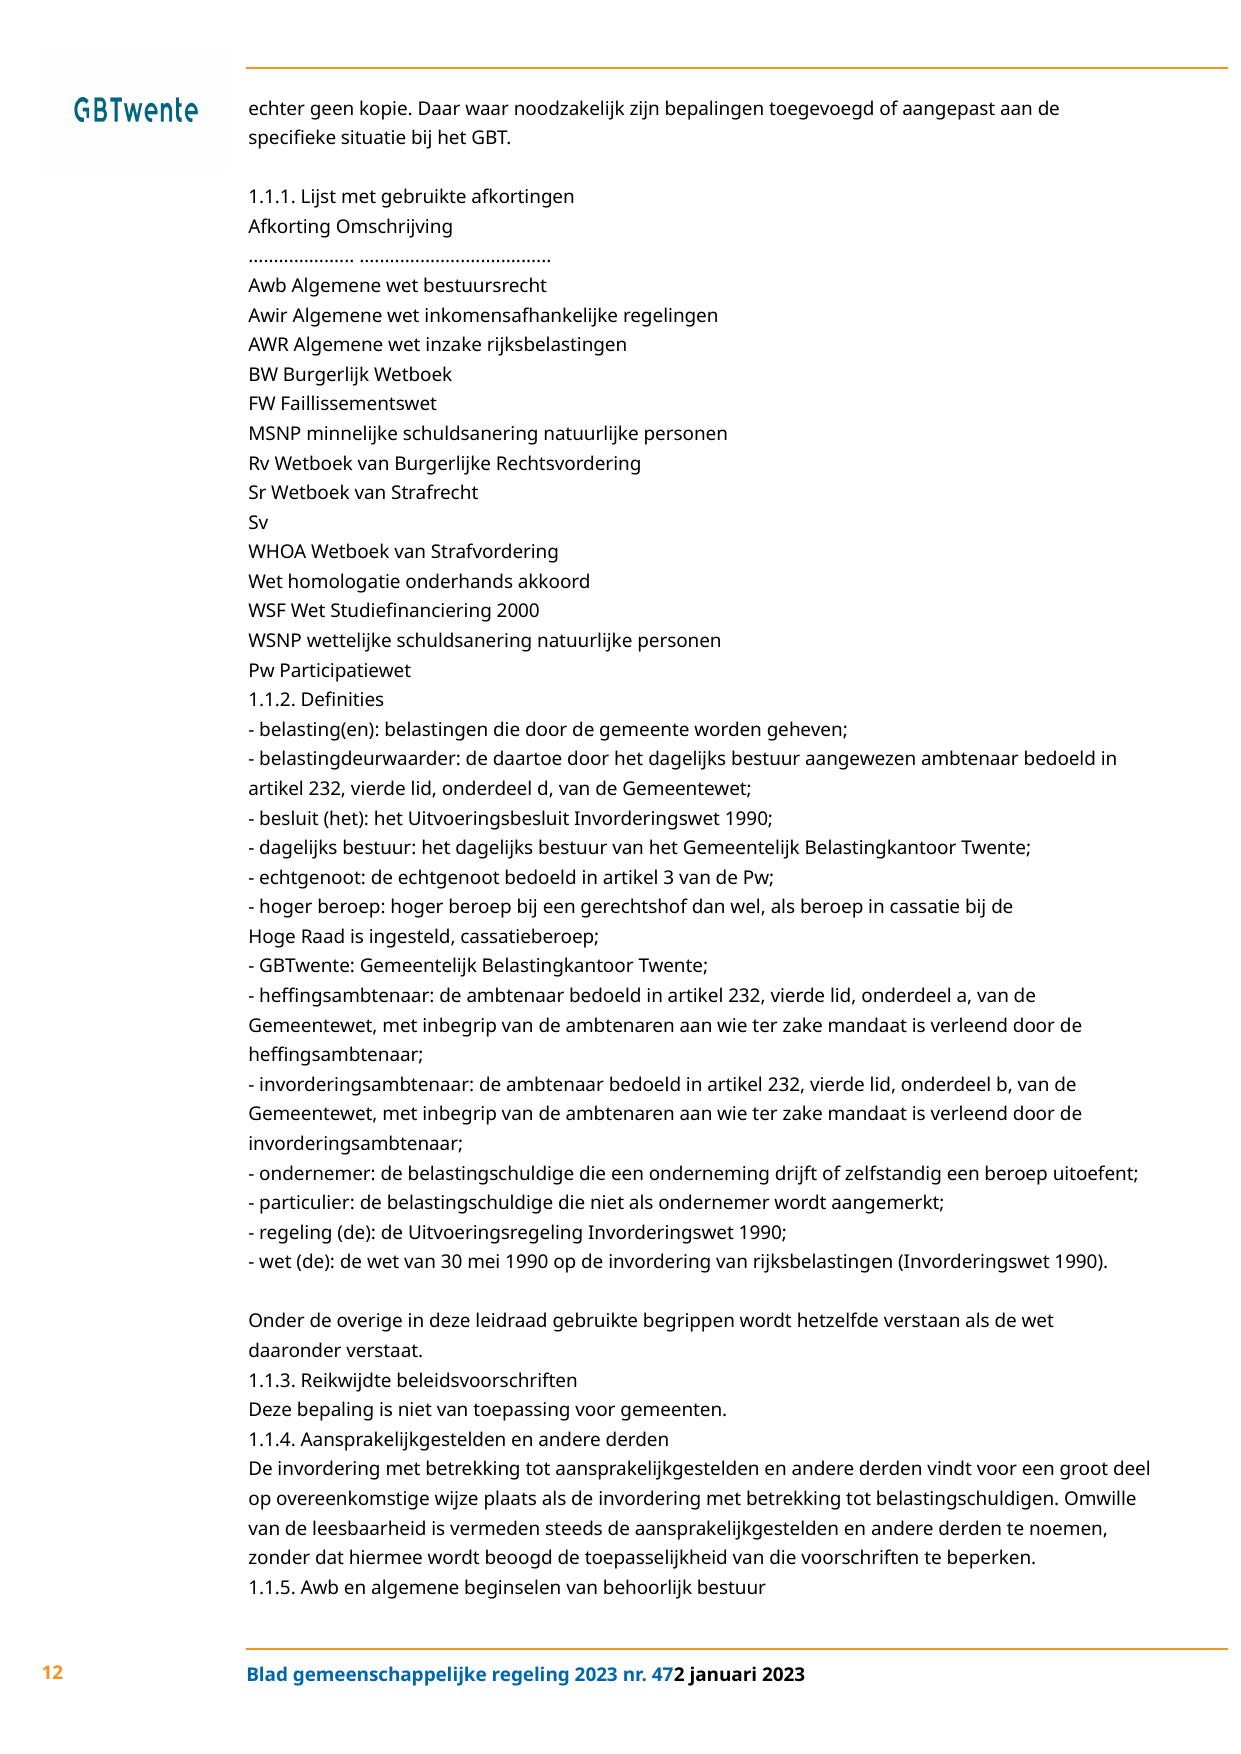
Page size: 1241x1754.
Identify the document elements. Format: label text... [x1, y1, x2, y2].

text Onder de overige in deze leidraad gebruikte begrippen wordt hetzelfde verstaan als de wet daaronder verstaat. [248, 1308, 1152, 1363]
text FW Faillissementswet [248, 391, 1152, 416]
text WSF Wet Studiefinanciering 2000 [248, 598, 1152, 623]
text - heffingsambtenaar: de ambtenaar bedoeld in artikel 232, vierde lid, onderdeel a, van de Gemeentewet, met inbegrip van de ambtenaren aan wie ter zake mandaat is verleend door de heffingsambtenaar; [248, 982, 1152, 1067]
text - belasting(en): belastingen die door de gemeente worden geheven; [248, 716, 1152, 742]
text - belastingdeurwaarder: de daartoe door het dagelijks bestuur aangewezen ambtenaar bedoeld in artikel 232, vierde lid, onderdeel d, van de Gemeentewet; [248, 746, 1152, 801]
text AWR Algemene wet inzake rijksbelastingen [248, 331, 1152, 357]
text 1.1.4. Aansprakelijkgestelden en andere derden [248, 1426, 1152, 1452]
text 1.1.2. Definities [248, 686, 1152, 712]
text - besluit (het): het Uitvoeringsbesluit Invorderingswet 1990; [248, 805, 1152, 831]
text Afkorting Omschrijving [248, 213, 1152, 239]
text Awir Algemene wet inkomensafhankelijke regelingen [248, 302, 1152, 328]
text 1.1.5. Awb en algemene beginselen van behoorlijk bestuur [248, 1574, 1152, 1600]
text - GBTwente: Gemeentelijk Belastingkantoor Twente; [248, 953, 1152, 978]
text - regeling (de): de Uitvoeringsregeling Invorderingswet 1990; [248, 1219, 1152, 1245]
text - particulier: de belastingschuldige die niet als ondernemer wordt aangemerkt; [248, 1189, 1152, 1215]
text - ondernemer: de belastingschuldige die een onderneming drijft of zelfstandig een beroep uitoefent; [248, 1160, 1152, 1186]
text 1.1.3. Reikwijdte beleidsvoorschriften [248, 1367, 1152, 1393]
text - dagelijks bestuur: het dagelijks bestuur van het Gemeentelijk Belastingkantoor Twente; [248, 834, 1152, 860]
text - echtgenoot: de echtgenoot bedoeld in artikel 3 van de Pw; [248, 864, 1152, 890]
text Sr Wetboek van Strafrecht [248, 479, 1152, 505]
text Pw Participatiewet [248, 657, 1152, 683]
text BW Burgerlijk Wetboek [248, 361, 1152, 387]
text Hoge Raad is ingesteld, cassatieberoep; [248, 923, 1152, 949]
text - hoger beroep: hoger beroep bij een gerechtshof dan wel, als beroep in cassatie bij de [248, 893, 1152, 919]
text Wet homologatie onderhands akkoord [248, 568, 1152, 594]
text Rv Wetboek van Burgerlijke Rechtsvordering [248, 450, 1152, 476]
text ..................... ...................................... [248, 243, 1152, 268]
text - invorderingsambtenaar: de ambtenaar bedoeld in artikel 232, vierde lid, onderdeel b, van de Gemeentewet, met inbegrip van de ambtenaren aan wie ter zake mandaat is verleend door de invorderingsambtenaar; [248, 1071, 1152, 1156]
text 1.1.1. Lijst met gebruikte afkortingen [248, 183, 1152, 209]
text echter geen kopie. Daar waar noodzakelijk zijn bepalingen toegevoegd of aangepast aan de specifieke situatie bij het GBT. [248, 95, 1152, 150]
text WSNP wettelijke schuldsanering natuurlijke personen [248, 627, 1152, 653]
text WHOA Wetboek van Strafvordering [248, 538, 1152, 564]
text Deze bepaling is niet van toepassing voor gemeenten. [248, 1396, 1152, 1422]
text - wet (de): de wet van 30 mei 1990 op de invordering van rijksbelastingen (Invorderingswet 1990). [248, 1248, 1152, 1274]
text De invordering met betrekking tot aansprakelijkgestelden en andere derden vindt voor een groot deel op overeenkomstige wijze plaats als de invordering met betrekking tot belastingschuldigen. Omwille van de leesbaarheid is vermeden steeds de aansprakelijkgestelden en andere derden te noemen, zonder dat hiermee wordt beoogd de toepasselijkheid van die voorschriften te beperken. [248, 1456, 1152, 1570]
text MSNP minnelijke schuldsanering natuurlijke personen [248, 420, 1152, 446]
picture [41, 47, 231, 172]
text Awb Algemene wet bestuursrecht [248, 272, 1152, 298]
text Sv [248, 509, 1152, 535]
